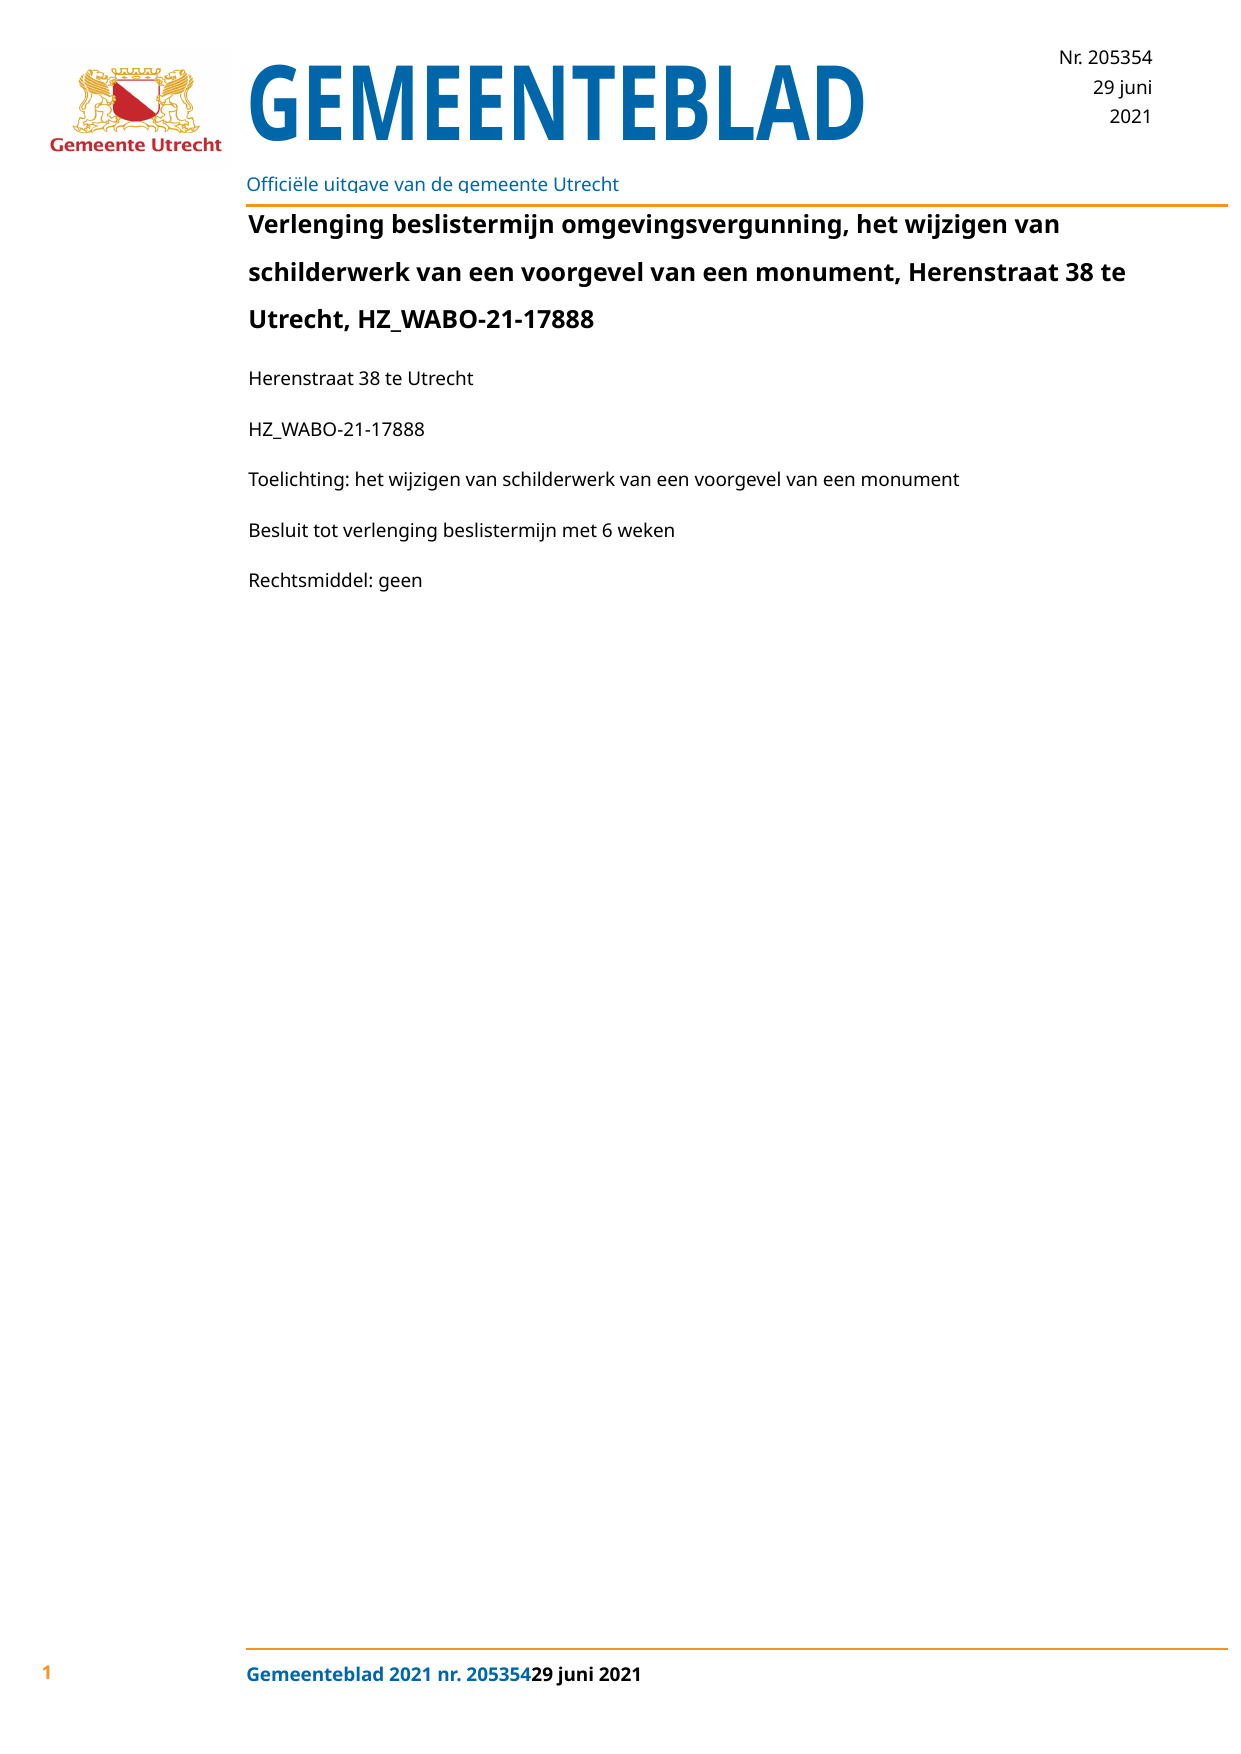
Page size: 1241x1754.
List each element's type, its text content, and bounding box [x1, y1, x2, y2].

text Verlenging beslistermijn omgevingsvergunning, het wijzigen van schilderwerk van een voorgevel van een monument, Herenstraat 38 te Utrecht, HZ_WABO-21-17888 [248, 207, 1152, 336]
text HZ_WABO-21-17888 [248, 416, 1152, 442]
picture [41, 47, 231, 172]
text Besluit tot verlenging beslistermijn met 6 weken [248, 517, 1152, 542]
text Herenstraat 38 te Utrecht [248, 366, 1152, 391]
text Rechtsmiddel: geen [248, 567, 1152, 593]
text Toelichting: het wijzigen van schilderwerk van een voorgevel van een monument [248, 466, 1152, 492]
